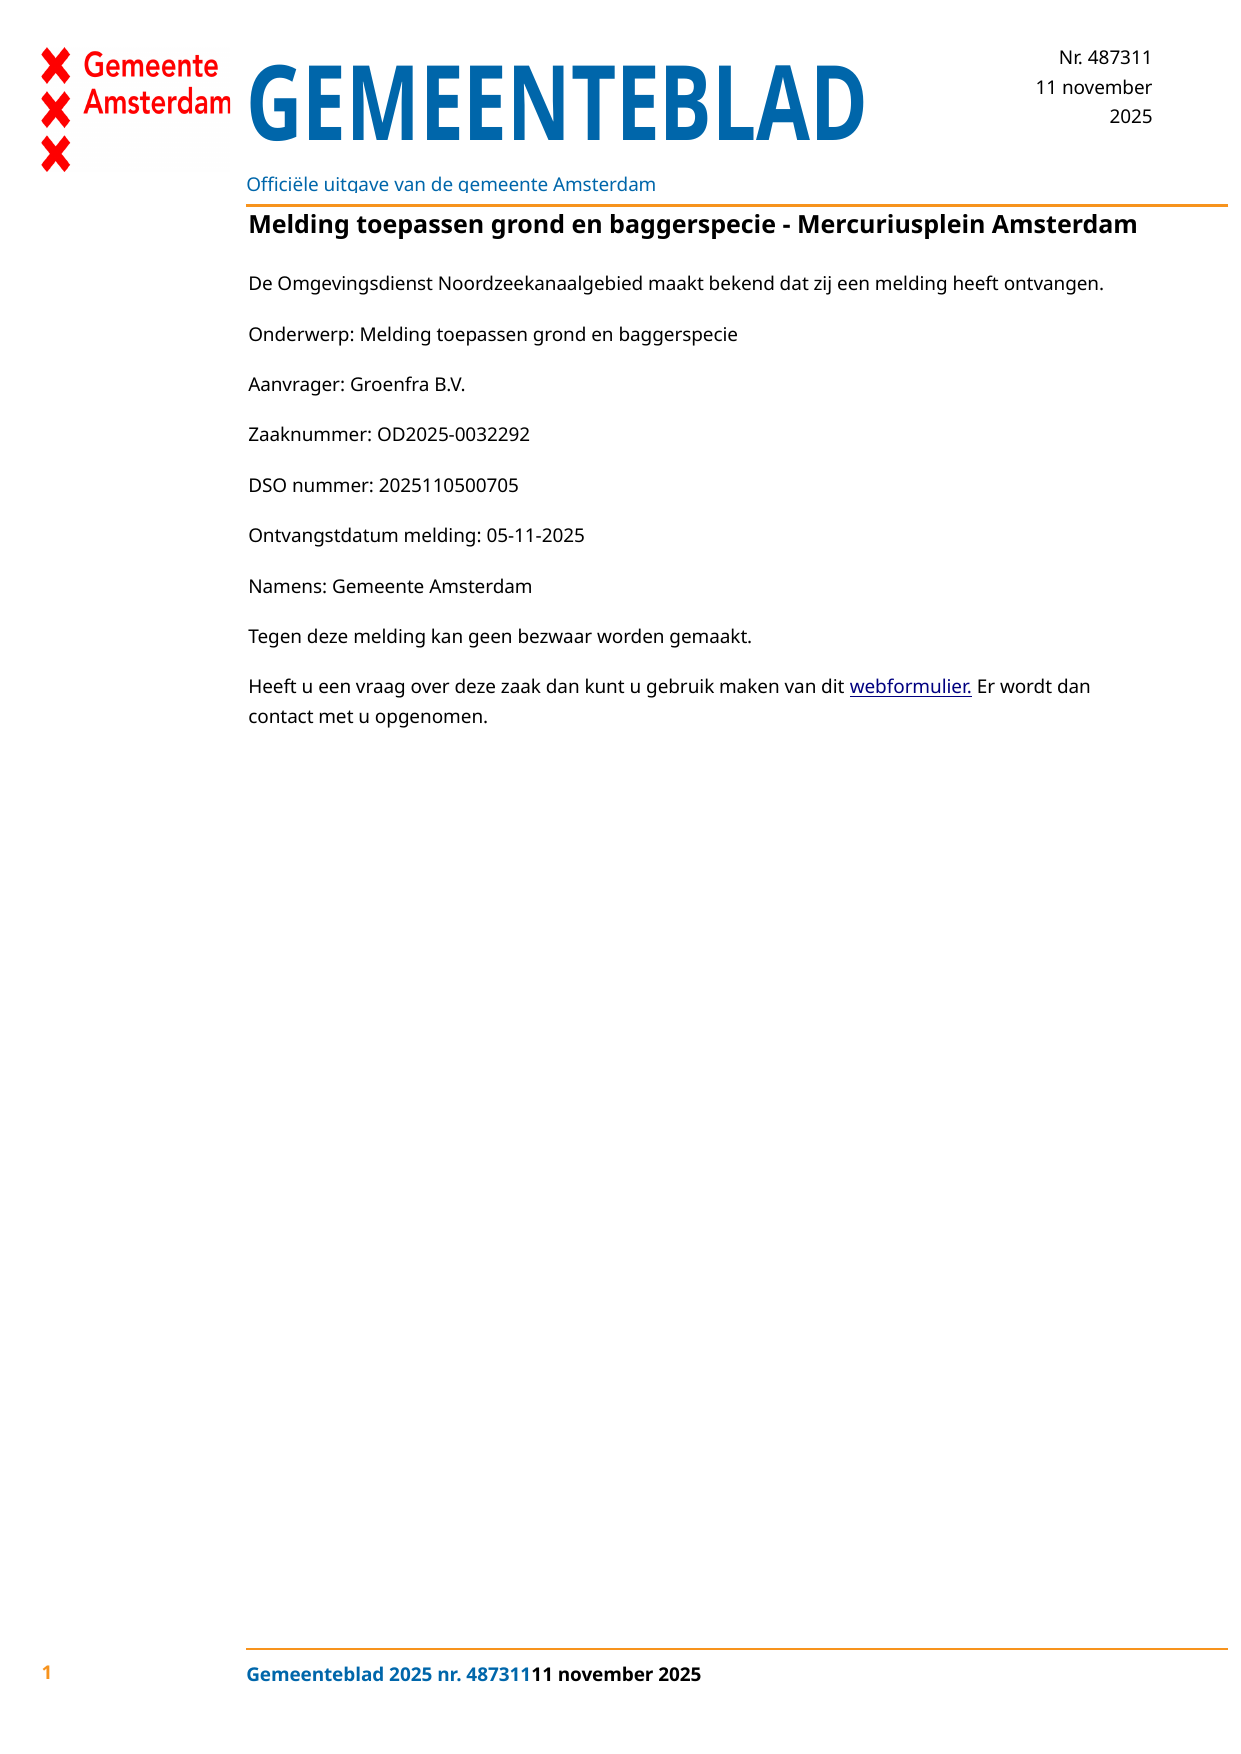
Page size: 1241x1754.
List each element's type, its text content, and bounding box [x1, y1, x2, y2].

text Zaaknummer: OD2025-0032292 [248, 422, 1152, 447]
text Onderwerp: Melding toepassen grond en baggerspecie [248, 321, 1152, 346]
text Namens: Gemeente Amsterdam [248, 573, 1152, 598]
text Tegen deze melding kan geen bezwaar worden gemaakt. [248, 623, 1152, 649]
text Ontvangstdatum melding: 05-11-2025 [248, 522, 1152, 548]
text DSO nummer: 2025110500705 [248, 472, 1152, 498]
text Melding toepassen grond en baggerspecie - Mercuriusplein Amsterdam [248, 207, 1152, 241]
text Aanvrager: Groenfra B.V. [248, 371, 1152, 397]
text De Omgevingsdienst Noordzeekanaalgebied maakt bekend dat zij een melding heeft ontvangen. [248, 270, 1152, 296]
picture [41, 47, 231, 172]
text Heeft u een vraag over deze zaak dan kunt u gebruik maken van dit webformulier. Er wordt dan contact met u opgenomen. [248, 674, 1152, 729]
